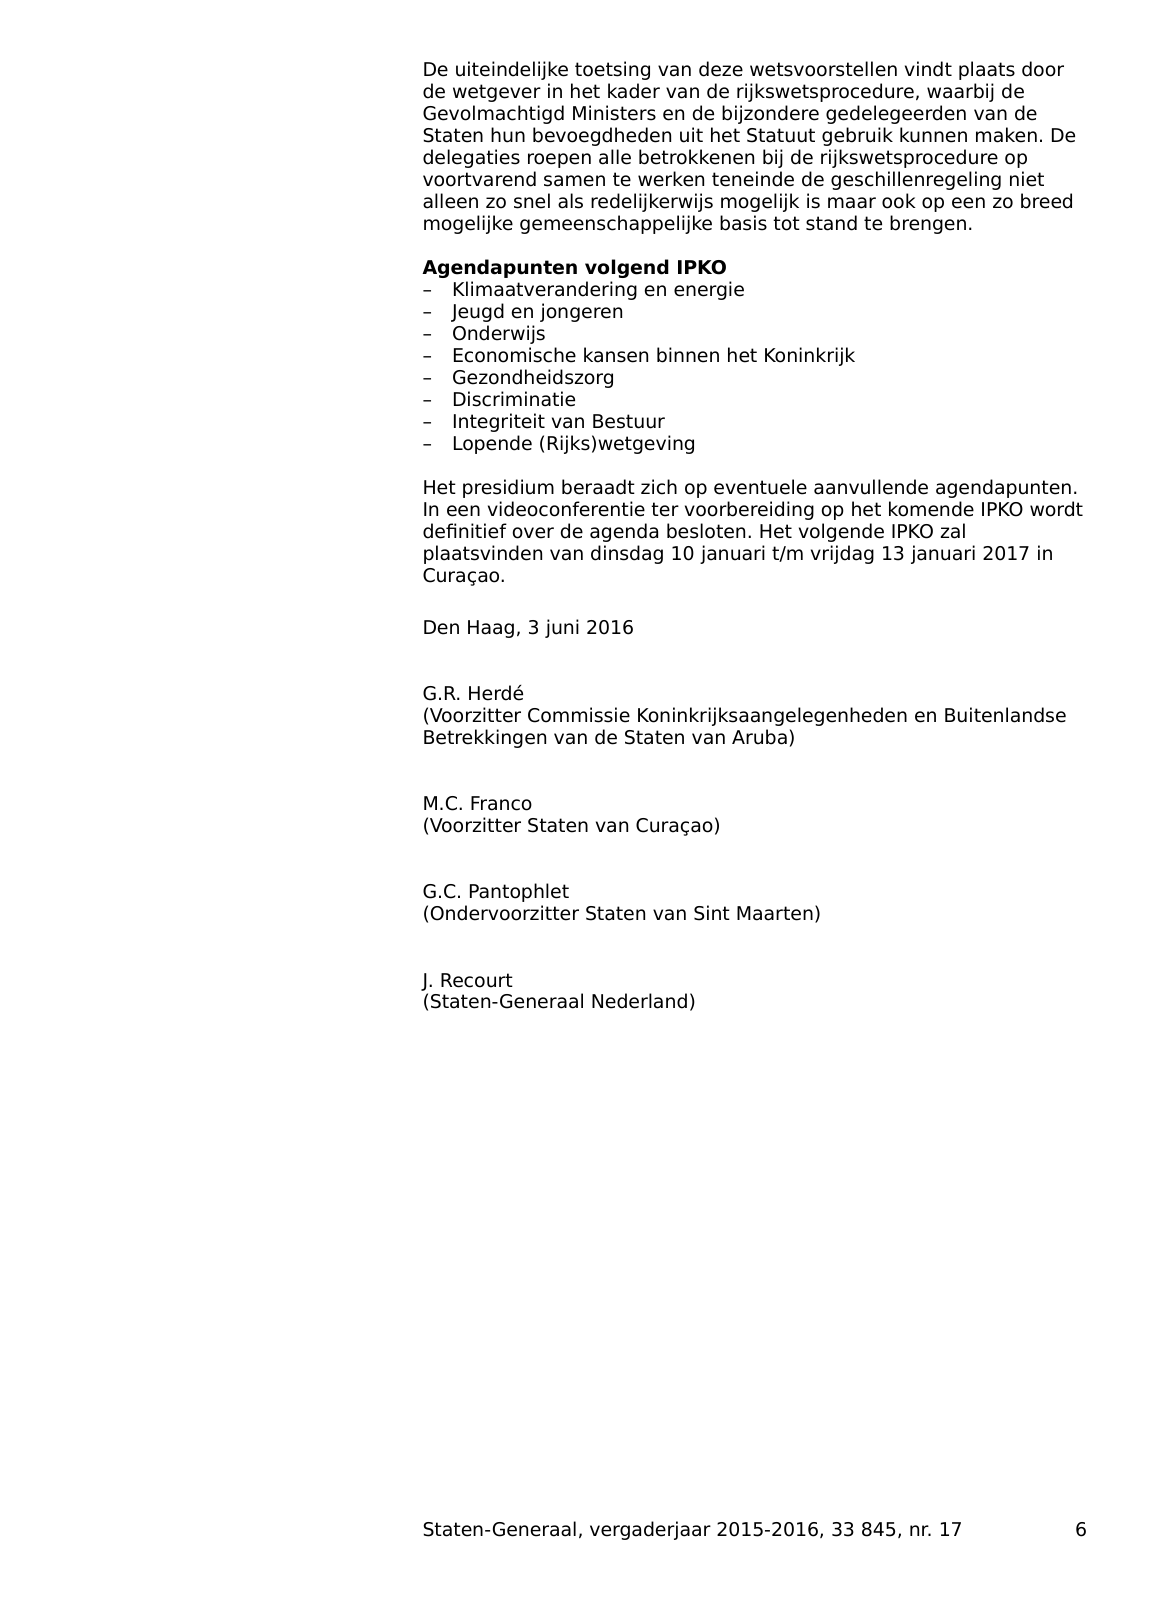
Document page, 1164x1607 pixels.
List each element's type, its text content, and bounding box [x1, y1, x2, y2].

text M.C. Franco (Voorzitter Staten van Curaçao) [422, 771, 1087, 837]
text – Integriteit van Bestuur [422, 411, 1087, 433]
subtitle Agendapunten volgend IPKO [422, 257, 1087, 279]
text Den Haag, 3 juni 2016 [422, 617, 1087, 639]
text – Lopende (Rijks)wetgeving [422, 433, 1087, 455]
text J. Recourt (Staten-Generaal Nederland) [422, 947, 1087, 1013]
text – Jeugd en jongeren [422, 301, 1087, 323]
text – Gezondheidszorg [422, 367, 1087, 389]
text G.C. Pantophlet (Ondervoorzitter Staten van Sint Maarten) [422, 859, 1087, 925]
text Het presidium beraadt zich op eventuele aanvullende agendapunten. In een videoconferentie ter voorbereiding op het komende IPKO wordt definitief over de agenda besloten. Het volgende IPKO zal plaatsvinden van dinsdag 10 januari t/m vrijdag 13 januari 2017 in Curaçao. [422, 477, 1087, 587]
text G.R. Herdé (Voorzitter Commissie Koninkrijksaangelegenheden en Buitenlandse Betrekkingen van de Staten van Aruba) [422, 661, 1087, 749]
text De uiteindelijke toetsing van deze wetsvoorstellen vindt plaats door de wetgever in het kader van de rijkswetsprocedure, waarbij de Gevolmachtigd Ministers en de bijzondere gedelegeerden van de Staten hun bevoegdheden uit het Statuut gebruik kunnen maken. De delegaties roepen alle betrokkenen bij de rijkswetsprocedure op voortvarend samen te werken teneinde de geschillenregeling niet alleen zo snel als redelijkerwijs mogelijk is maar ook op een zo breed mogelijke gemeenschappelijke basis tot stand te brengen. [422, 59, 1087, 235]
text – Onderwijs [422, 323, 1087, 345]
text – Economische kansen binnen het Koninkrijk [422, 345, 1087, 367]
text – Klimaatverandering en energie [422, 279, 1087, 301]
text – Discriminatie [422, 389, 1087, 411]
